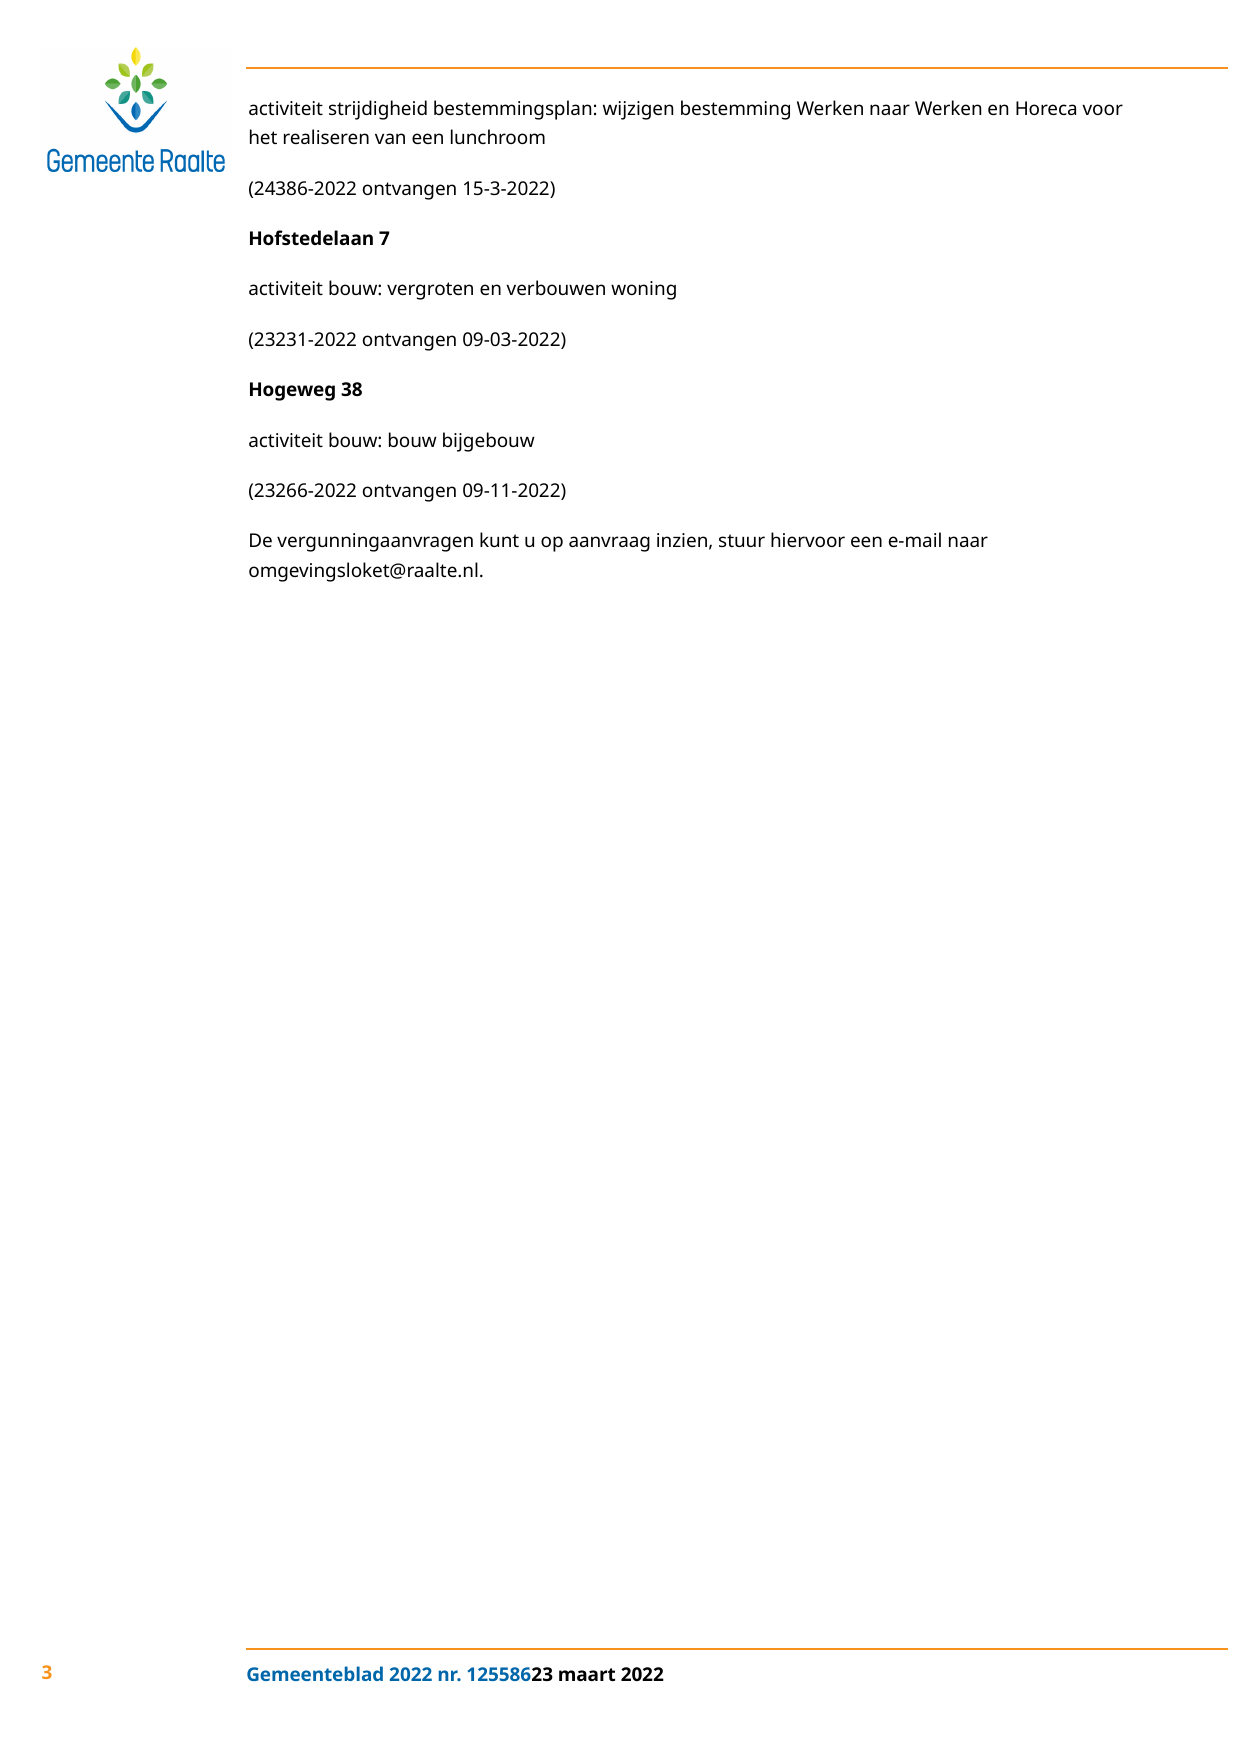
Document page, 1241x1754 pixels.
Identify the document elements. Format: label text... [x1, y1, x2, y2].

text activiteit bouw: vergroten en verbouwen woning [248, 276, 1152, 301]
text De vergunningaanvragen kunt u op aanvraag inzien, stuur hiervoor een e-mail naar omgevingsloket@raalte.nl. [248, 528, 1152, 583]
text (23231-2022 ontvangen 09-03-2022) [248, 326, 1152, 352]
picture [41, 47, 231, 172]
text activiteit strijdigheid bestemmingsplan: wijzigen bestemming Werken naar Werken en Horeca voor het realiseren van een lunchroom [248, 95, 1152, 150]
text Hofstedelaan 7 [248, 225, 1152, 251]
text (24386-2022 ontvangen 15-3-2022) [248, 175, 1152, 201]
text activiteit bouw: bouw bijgebouw [248, 427, 1152, 453]
text (23266-2022 ontvangen 09-11-2022) [248, 477, 1152, 503]
text Hogeweg 38 [248, 376, 1152, 402]
